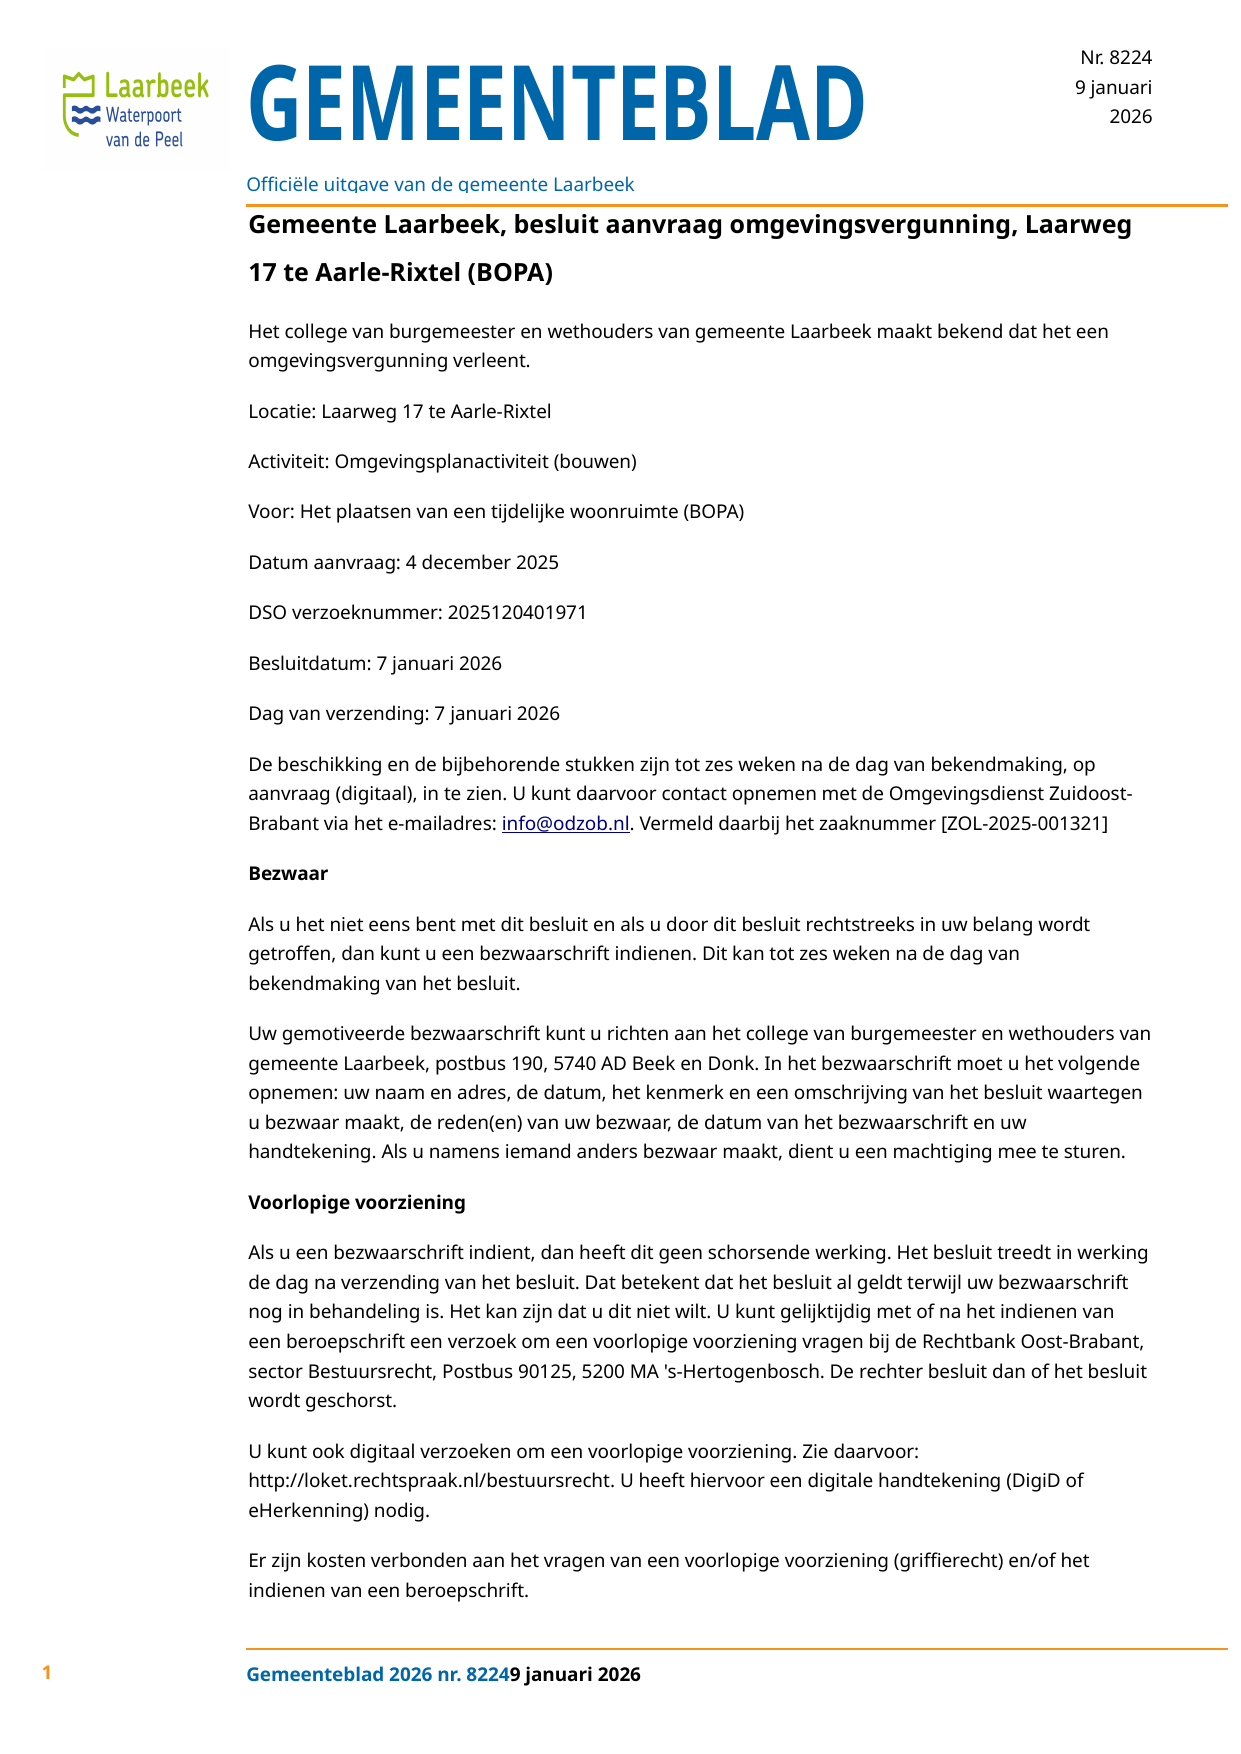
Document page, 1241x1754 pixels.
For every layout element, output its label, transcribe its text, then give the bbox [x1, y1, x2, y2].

text Uw gemotiveerde bezwaarschrift kunt u richten aan het college van burgemeester en wethouders van gemeente Laarbeek, postbus 190, 5740 AD Beek en Donk. In het bezwaarschrift moet u het volgende opnemen: uw naam en adres, de datum, het kenmerk en een omschrijving van het besluit waartegen u bezwaar maakt, de reden(en) van uw bezwaar, de datum van het bezwaarschrift en uw handtekening. Als u namens iemand anders bezwaar maakt, dient u een machtiging mee te sturen. [248, 1020, 1152, 1164]
text Er zijn kosten verbonden aan het vragen van een voorlopige voorziening (griffierecht) en/of het indienen van een beroepschrift. [248, 1547, 1152, 1603]
text Gemeente Laarbeek, besluit aanvraag omgevingsvergunning, Laarweg 17 te Aarle-Rixtel (BOPA) [248, 207, 1152, 288]
text U kunt ook digitaal verzoeken om een voorlopige voorziening. Zie daarvoor: http://loket.rechtspraak.nl/bestuursrecht. U heeft hiervoor een digitale handtekening (DigiD of eHerkenning) nodig. [248, 1438, 1152, 1523]
text Als u het niet eens bent met dit besluit en als u door dit besluit rechtstreeks in uw belang wordt getroffen, dan kunt u een bezwaarschrift indienen. Dit kan tot zes weken na de dag van bekendmaking van het besluit. [248, 911, 1152, 996]
text Activiteit: Omgevingsplanactiviteit (bouwen) [248, 448, 1152, 474]
text Bezwaar [248, 860, 1152, 886]
text Voor: Het plaatsen van een tijdelijke woonruimte (BOPA) [248, 499, 1152, 524]
text Dag van verzending: 7 januari 2026 [248, 700, 1152, 726]
text Als u een bezwaarschrift indient, dan heeft dit geen schorsende werking. Het besluit treedt in werking de dag na verzending van het besluit. Dat betekent dat het besluit al geldt terwijl uw bezwaarschrift nog in behandeling is. Het kan zijn dat u dit niet wilt. U kunt gelijktijdig met of na het indienen van een beroepschrift een verzoek om een voorlopige voorziening vragen bij de Rechtbank Oost-Brabant, sector Bestuursrecht, Postbus 90125, 5200 MA 's‑Hertogenbosch. De rechter besluit dan of het besluit wordt geschorst. [248, 1239, 1152, 1413]
text Besluitdatum: 7 januari 2026 [248, 650, 1152, 676]
text Het college van burgemeester en wethouders van gemeente Laarbeek maakt bekend dat het een omgevingsvergunning verleent. [248, 318, 1152, 373]
text DSO verzoeknummer: 2025120401971 [248, 599, 1152, 625]
text Locatie: Laarweg 17 te Aarle-Rixtel [248, 398, 1152, 424]
text De beschikking en de bijbehorende stukken zijn tot zes weken na de dag van bekendmaking, op aanvraag (digitaal), in te zien. U kunt daarvoor contact opnemen met de Omgevingsdienst Zuidoost-Brabant via het e-mailadres: info@odzob.nl. Vermeld daarbij het zaaknummer [ZOL-2025-001321] [248, 751, 1152, 836]
picture [41, 47, 231, 172]
text Datum aanvraag: 4 december 2025 [248, 549, 1152, 575]
text Voorlopige voorziening [248, 1189, 1152, 1215]
